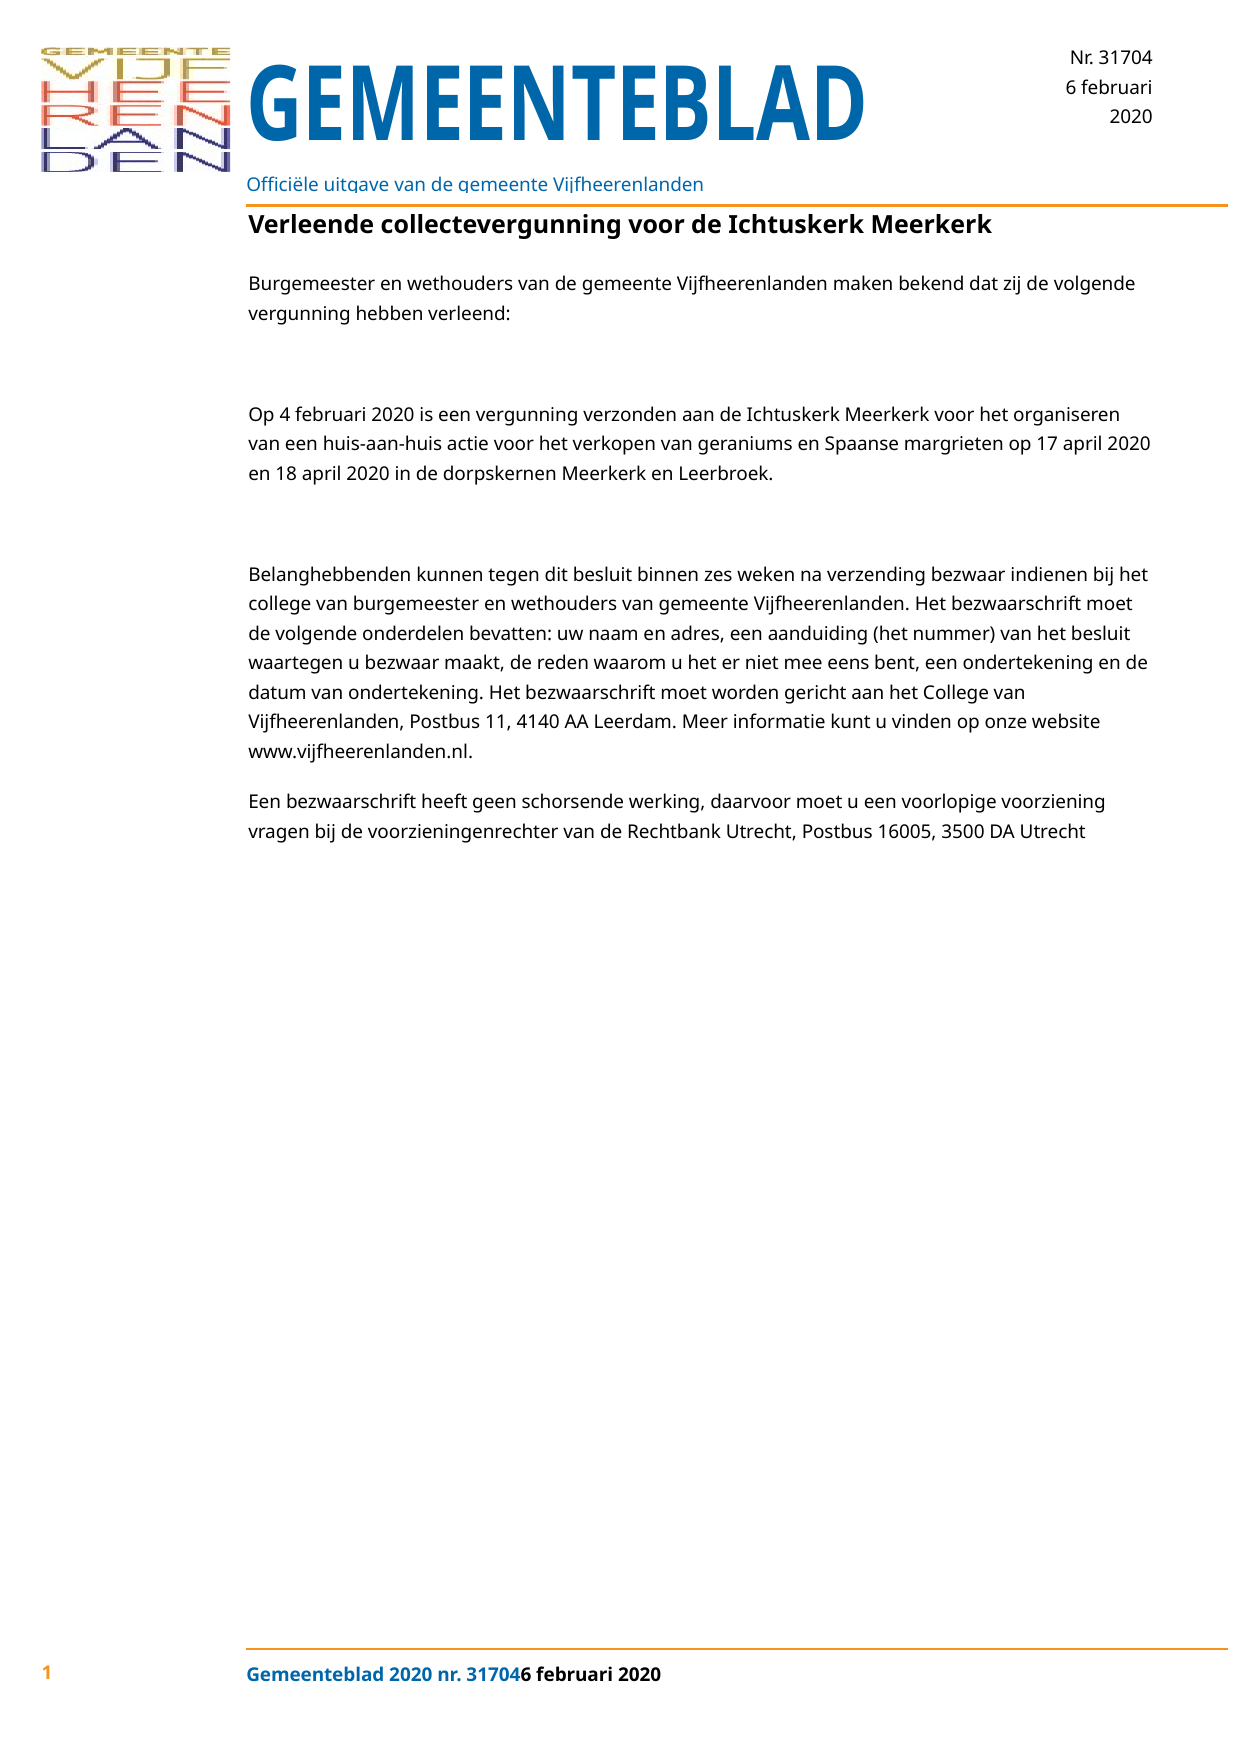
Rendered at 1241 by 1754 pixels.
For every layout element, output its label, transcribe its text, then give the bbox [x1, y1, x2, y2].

text Op 4 februari 2020 is een vergunning verzonden aan de Ichtuskerk Meerkerk voor het organiseren van een huis-aan-huis actie voor het verkopen van geraniums en Spaanse margrieten op 17 april 2020 en 18 april 2020 in de dorpskernen Meerkerk en Leerbroek. [248, 401, 1152, 486]
text Een bezwaarschrift heeft geen schorsende werking, daarvoor moet u een voorlopige voorziening vragen bij de voorzieningenrechter van de Rechtbank Utrecht, Postbus 16005, 3500 DA Utrecht [248, 789, 1152, 844]
text Verleende collectevergunning voor de Ichtuskerk Meerkerk [248, 207, 1152, 241]
text Burgemeester en wethouders van de gemeente Vijfheerenlanden maken bekend dat zij de volgende vergunning hebben verleend: [248, 270, 1152, 326]
picture [41, 47, 231, 172]
text Belanghebbenden kunnen tegen dit besluit binnen zes weken na verzending bezwaar indienen bij het college van burgemeester en wethouders van gemeente Vijfheerenlanden. Het bezwaarschrift moet de volgende onderdelen bevatten: uw naam en adres, een aanduiding (het nummer) van het besluit waartegen u bezwaar maakt, de reden waarom u het er niet mee eens bent, een ondertekening en de datum van ondertekening. Het bezwaarschrift moet worden gericht aan het College van Vijfheerenlanden, Postbus 11, 4140 AA Leerdam. Meer informatie kunt u vinden op onze website www.vijfheerenlanden.nl. [248, 561, 1152, 764]
